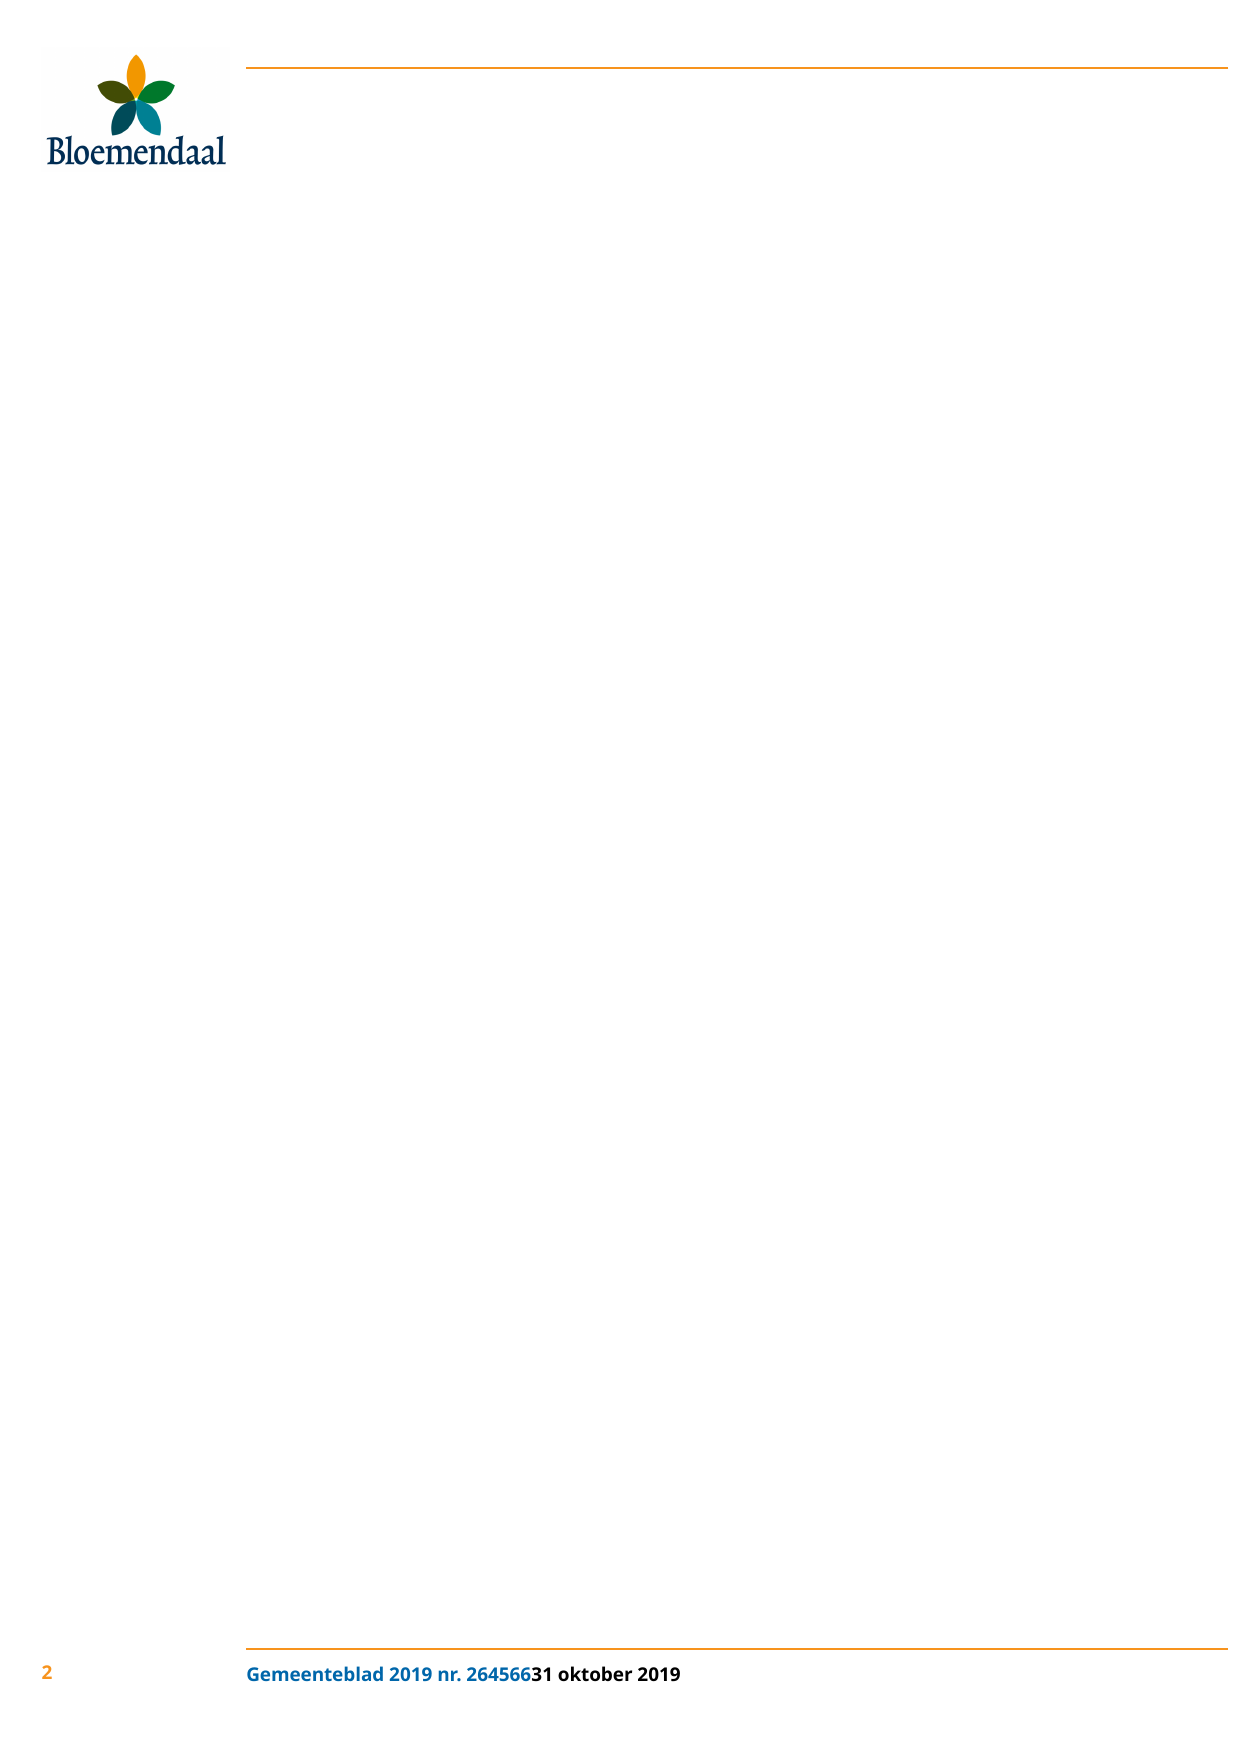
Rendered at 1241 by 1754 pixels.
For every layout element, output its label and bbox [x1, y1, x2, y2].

picture [41, 47, 231, 172]
